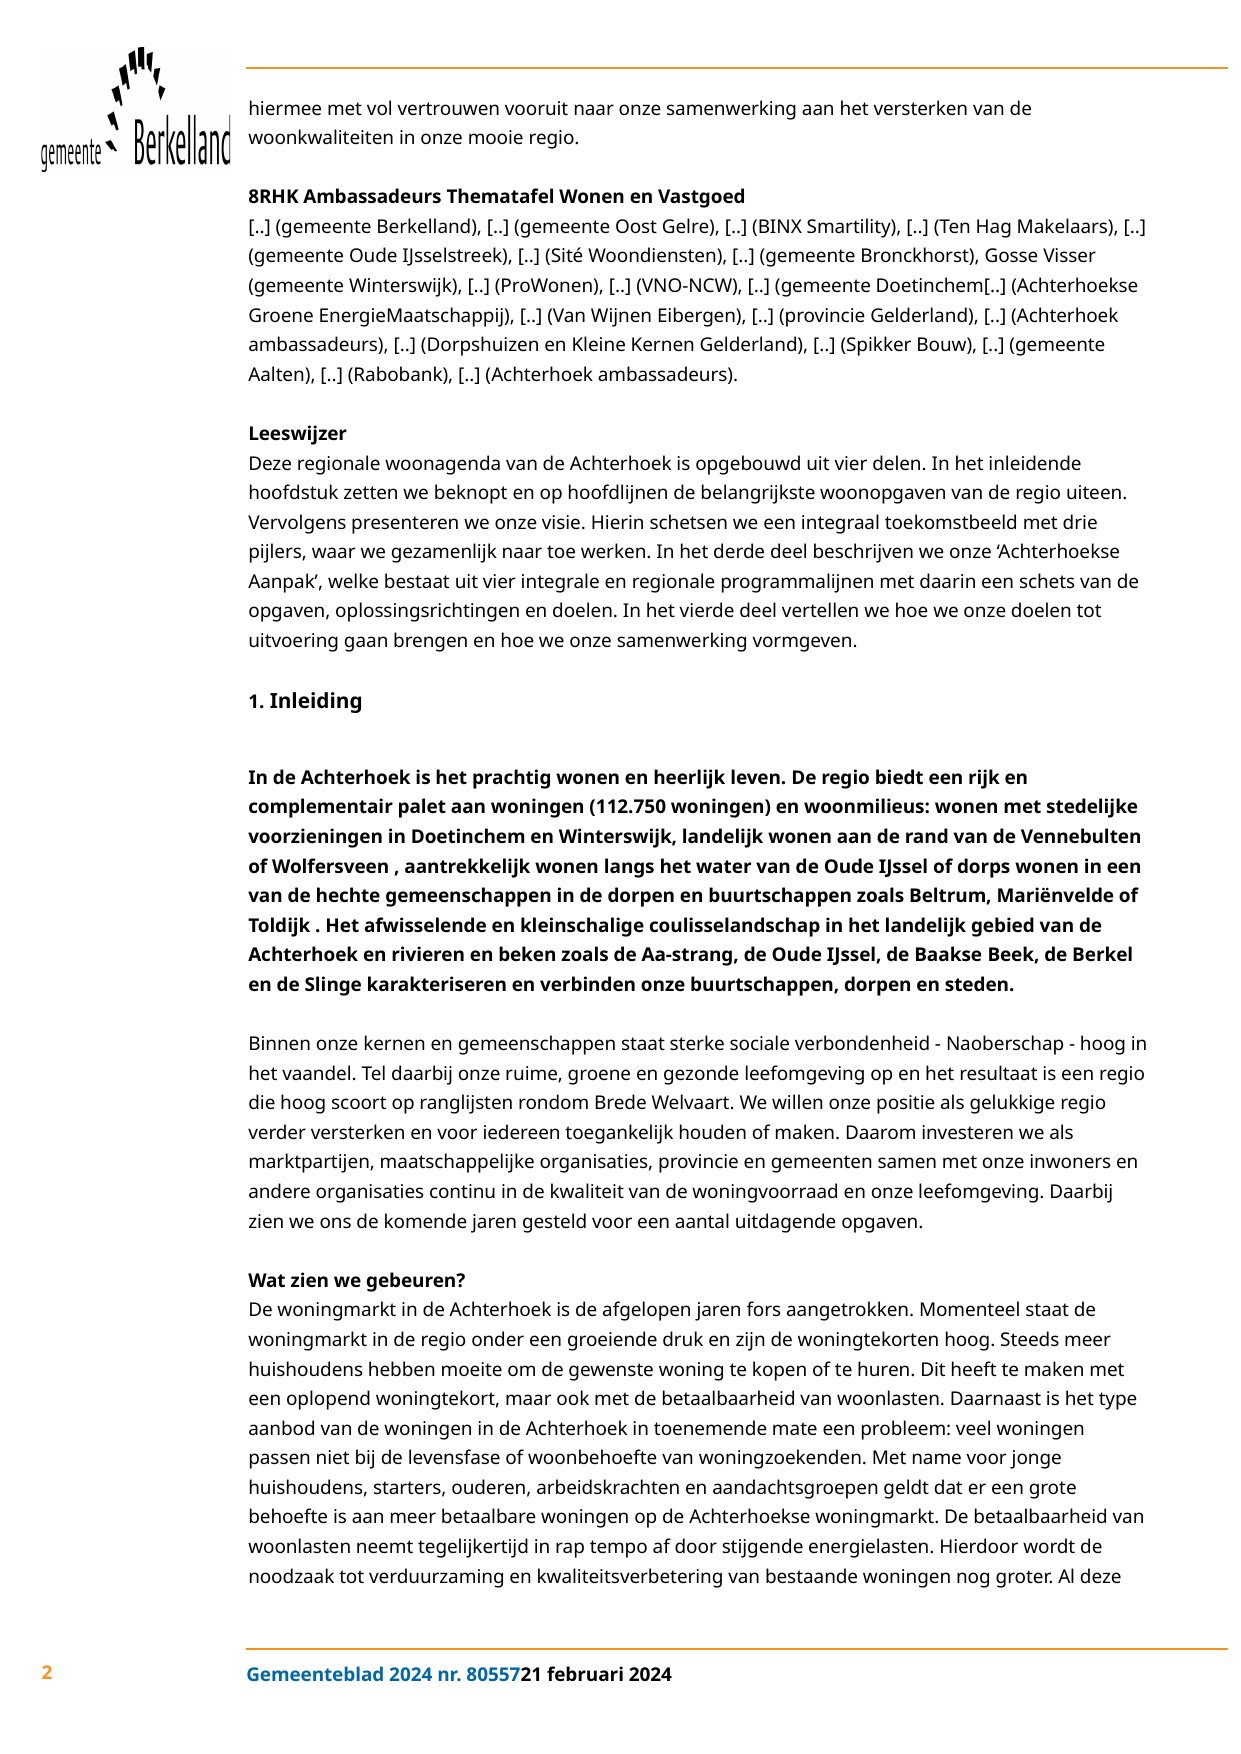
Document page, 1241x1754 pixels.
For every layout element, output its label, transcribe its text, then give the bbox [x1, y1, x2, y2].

text Deze regionale woonagenda van de Achterhoek is opgebouwd uit vier delen. In het inleidende hoofdstuk zetten we beknopt en op hoofdlijnen de belangrijkste woonopgaven van de regio uiteen. Vervolgens presenteren we onze visie. Hierin schetsen we een integraal toekomstbeeld met drie pijlers, waar we gezamenlijk naar toe werken. In het derde deel beschrijven we onze ‘Achterhoekse Aanpak’, welke bestaat uit vier integrale en regionale programmalijnen met daarin een schets van de opgaven, oplossingsrichtingen en doelen. In het vierde deel vertellen we hoe we onze doelen tot uitvoering gaan brengen en hoe we onze samenwerking vormgeven. [248, 450, 1152, 653]
text De woningmarkt in de Achterhoek is de afgelopen jaren fors aangetrokken. Momenteel staat de woningmarkt in de regio onder een groeiende druk en zijn de woningtekorten hoog. Steeds meer huishoudens hebben moeite om de gewenste woning te kopen of te huren. Dit heeft te maken met een oplopend woningtekort, maar ook met de betaalbaarheid van woonlasten. Daarnaast is het type aanbod van de woningen in de Achterhoek in toenemende mate een probleem: veel woningen passen niet bij de levensfase of woonbehoefte van woningzoekenden. Met name voor jonge huishoudens, starters, ouderen, arbeidskrachten en aandachtsgroepen geldt dat er een grote behoefte is aan meer betaalbare woningen op de Achterhoekse woningmarkt. De betaalbaarheid van woonlasten neemt tegelijkertijd in rap tempo af door stijgende energielasten. Hierdoor wordt de noodzaak tot verduurzaming en kwaliteitsverbetering van bestaande woningen nog groter. Al deze [248, 1297, 1152, 1589]
text [..] (gemeente Berkelland), [..] (gemeente Oost Gelre), [..] (BINX Smartility), [..] (Ten Hag Makelaars), [..] (gemeente Oude IJsselstreek), [..] (Sité Woondiensten), [..] (gemeente Bronckhorst), Gosse Visser (gemeente Winterswijk), [..] (ProWonen), [..] (VNO-NCW), [..] (gemeente Doetinchem[..] (Achterhoekse Groene EnergieMaatschappij), [..] (Van Wijnen Eibergen), [..] (provincie Gelderland), [..] (Achterhoek ambassadeurs), [..] (Dorpshuizen en Kleine Kernen Gelderland), [..] (Spikker Bouw), [..] (gemeente Aalten), [..] (Rabobank), [..] (Achterhoek ambassadeurs). [248, 213, 1152, 387]
text 8RHK Ambassadeurs Thematafel Wonen en Vastgoed [248, 183, 1152, 209]
text Leeswijzer [248, 420, 1152, 446]
text Wat zien we gebeuren? [248, 1267, 1152, 1293]
picture [41, 47, 231, 172]
text Binnen onze kernen en gemeenschappen staat sterke sociale verbondenheid - Naoberschap - hoog in het vaandel. Tel daarbij onze ruime, groene en gezonde leefomgeving op en het resultaat is een regio die hoog scoort op ranglijsten rondom Brede Welvaart. We willen onze positie als gelukkige regio verder versterken en voor iedereen toegankelijk houden of maken. Daarom investeren we als marktpartijen, maatschappelijke organisaties, provincie en gemeenten samen met onze inwoners en andere organisaties continu in de kwaliteit van de woningvoorraad en onze leefomgeving. Daarbij zien we ons de komende jaren gesteld voor een aantal uitdagende opgaven. [248, 1030, 1152, 1234]
text hiermee met vol vertrouwen vooruit naar onze samenwerking aan het versterken van de woonkwaliteiten in onze mooie regio. [248, 95, 1152, 150]
text In de Achterhoek is het prachtig wonen en heerlijk leven. De regio biedt een rijk en complementair palet aan woningen (112.750 woningen) en woonmilieus: wonen met stedelijke voorzieningen in Doetinchem en Winterswijk, landelijk wonen aan de rand van de Vennebulten of Wolfersveen , aantrekkelijk wonen langs het water van de Oude IJssel of dorps wonen in een van de hechte gemeenschappen in de dorpen en buurtschappen zoals Beltrum, Mariënvelde of Toldijk . Het afwisselende en kleinschalige coulisselandschap in het landelijk gebied van de Achterhoek en rivieren en beken zoals de Aa-strang, de Oude IJssel, de Baakse Beek, de Berkel en de Slinge karakteriseren en verbinden onze buurtschappen, dorpen en steden. [248, 764, 1152, 997]
text 1. Inleiding [248, 686, 1152, 715]
